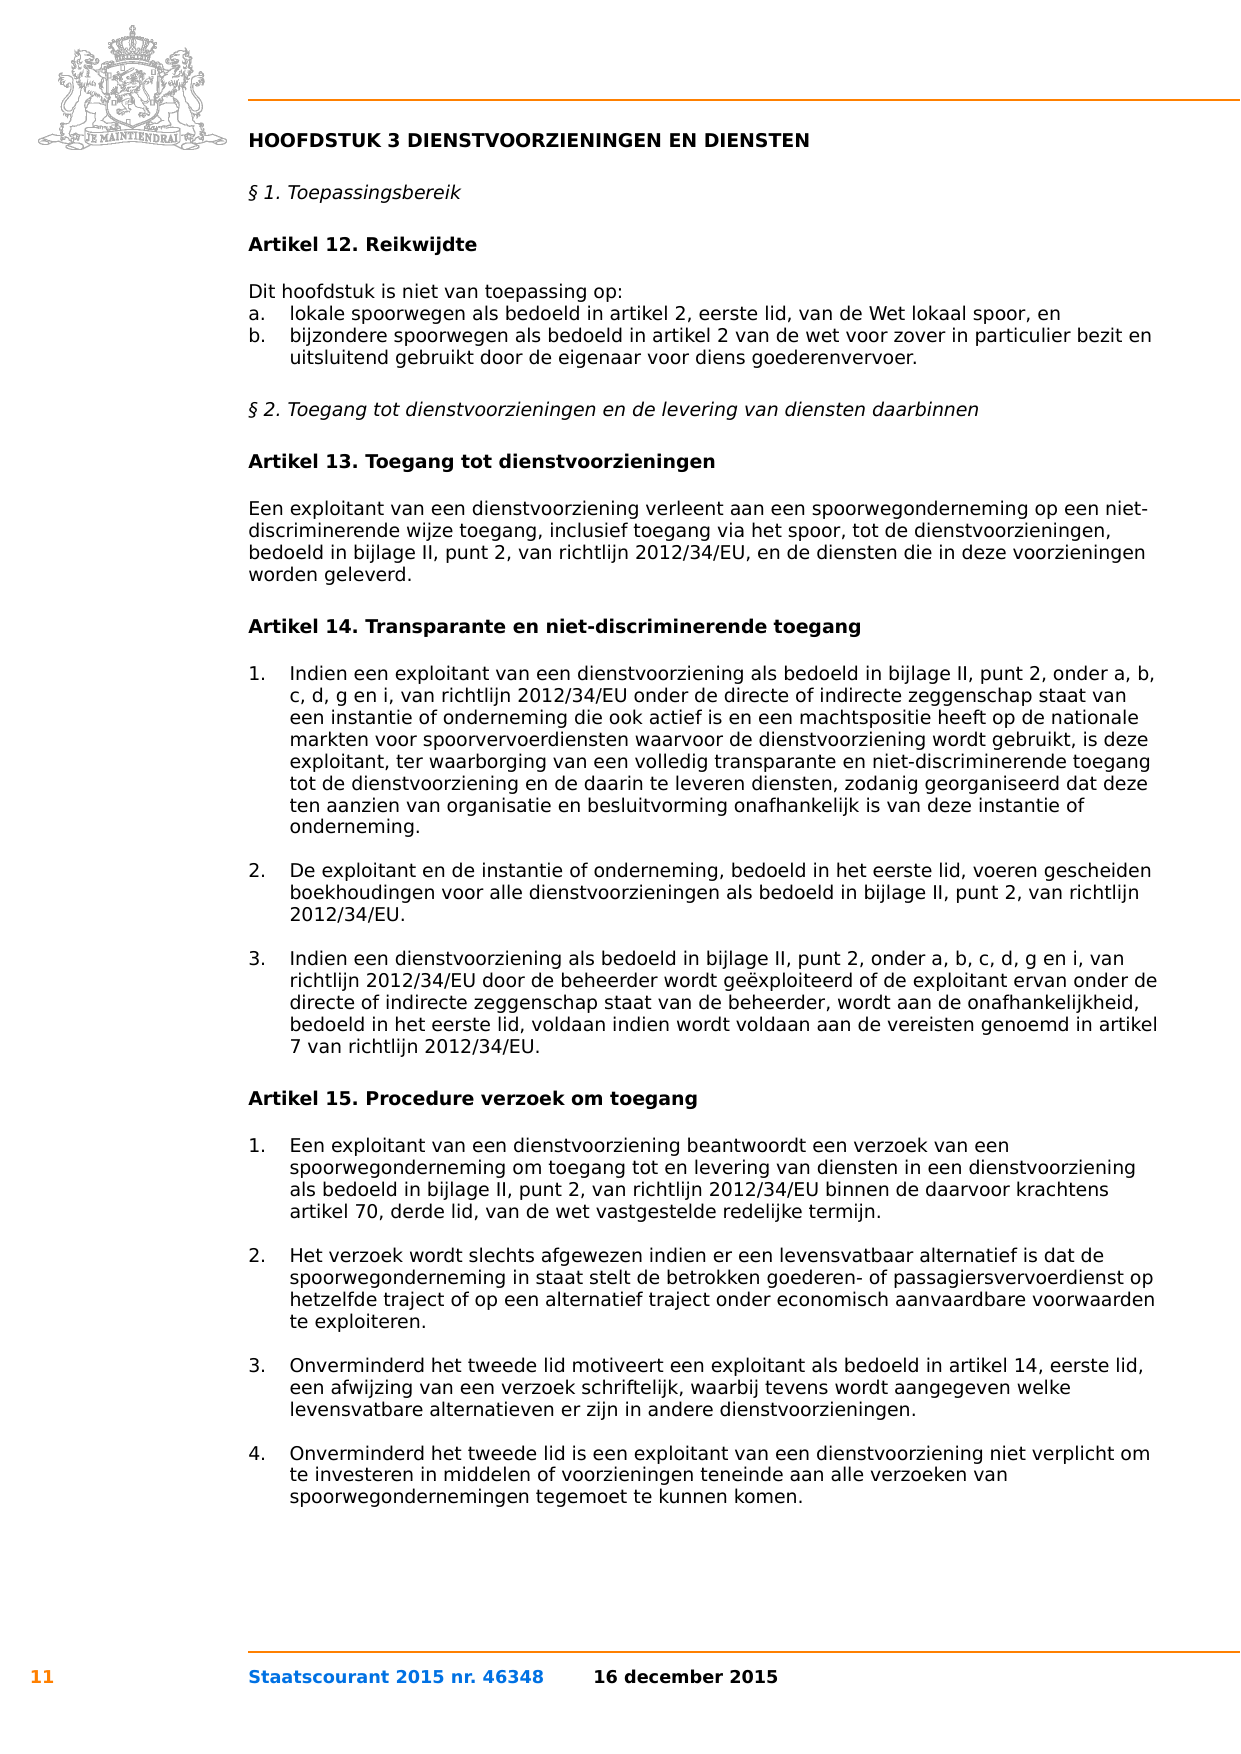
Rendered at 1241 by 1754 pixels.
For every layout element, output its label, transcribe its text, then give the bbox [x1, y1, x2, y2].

text a. lokale spoorwegen als bedoeld in artikel 2, eerste lid, van de Wet lokaal spoor, en [248, 303, 1163, 325]
text Een exploitant van een dienstvoorziening verleent aan een spoorwegonderneming op een niet-discriminerende wijze toegang, inclusief toegang via het spoor, tot de dienstvoorzieningen, bedoeld in bijlage II, punt 2, van richtlijn 2012/34/EU, en de diensten die in deze voorzieningen worden geleverd. [248, 498, 1163, 586]
text Dit hoofdstuk is niet van toepassing op: [248, 281, 1163, 303]
subtitle Artikel 12. Reikwijdte [248, 234, 1163, 256]
subtitle HOOFDSTUK 3 DIENSTVOORZIENINGEN EN DIENSTEN [248, 130, 1163, 152]
subtitle Artikel 14. Transparante en niet-discriminerende toegang [248, 616, 1163, 638]
picture [38, 25, 227, 150]
text 4. Onverminderd het tweede lid is een exploitant van een dienstvoorziening niet verplicht om te investeren in middelen of voorzieningen teneinde aan alle verzoeken van spoorwegondernemingen tegemoet te kunnen komen. [248, 1442, 1163, 1508]
subtitle Artikel 15. Procedure verzoek om toegang [248, 1088, 1163, 1110]
text 3. Onverminderd het tweede lid motiveert een exploitant als bedoeld in artikel 14, eerste lid, een afwijzing van een verzoek schriftelijk, waarbij tevens wordt aangegeven welke levensvatbare alternatieven er zijn in andere dienstvoorzieningen. [248, 1354, 1163, 1421]
text 1. Een exploitant van een dienstvoorziening beantwoordt een verzoek van een spoorwegonderneming om toegang tot en levering van diensten in een dienstvoorziening als bedoeld in bijlage II, punt 2, van richtlijn 2012/34/EU binnen de daarvoor krachtens artikel 70, derde lid, van de wet vastgestelde redelijke termijn. [248, 1135, 1163, 1223]
text 1. Indien een exploitant van een dienstvoorziening als bedoeld in bijlage II, punt 2, onder a, b, c, d, g en i, van richtlijn 2012/34/EU onder de directe of indirecte zeggenschap staat van een instantie of onderneming die ook actief is en een machtspositie heeft op de nationale markten voor spoorvervoerdiensten waarvoor de dienstvoorziening wordt gebruikt, is deze exploitant, ter waarborging van een volledig transparante en niet-discriminerende toegang tot de dienstvoorziening en de daarin te leveren diensten, zodanig georganiseerd dat deze ten aanzien van organisatie en besluitvorming onafhankelijk is van deze instantie of onderneming. [248, 663, 1163, 838]
text 3. Indien een dienstvoorziening als bedoeld in bijlage II, punt 2, onder a, b, c, d, g en i, van richtlijn 2012/34/EU door de beheerder wordt geëxploiteerd of de exploitant ervan onder de directe of indirecte zeggenschap staat van de beheerder, wordt aan de onafhankelijkheid, bedoeld in het eerste lid, voldaan indien wordt voldaan aan de vereisten genoemd in artikel 7 van richtlijn 2012/34/EU. [248, 948, 1163, 1058]
text 2. Het verzoek wordt slechts afgewezen indien er een levensvatbaar alternatief is dat de spoorwegonderneming in staat stelt de betrokken goederen- of passagiersvervoerdienst op hetzelfde traject of op een alternatief traject onder economisch aanvaardbare voorwaarden te exploiteren. [248, 1245, 1163, 1333]
text 2. De exploitant en de instantie of onderneming, bedoeld in het eerste lid, voeren gescheiden boekhoudingen voor alle dienstvoorzieningen als bedoeld in bijlage II, punt 2, van richtlijn 2012/34/EU. [248, 860, 1163, 926]
subtitle Artikel 13. Toegang tot dienstvoorzieningen [248, 451, 1163, 473]
subtitle § 1. Toepassingsbereik [248, 182, 1163, 204]
subtitle § 2. Toegang tot dienstvoorzieningen en de levering van diensten daarbinnen [248, 399, 1163, 421]
text b. bijzondere spoorwegen als bedoeld in artikel 2 van de wet voor zover in particulier bezit en uitsluitend gebruikt door de eigenaar voor diens goederenvervoer. [248, 325, 1163, 369]
